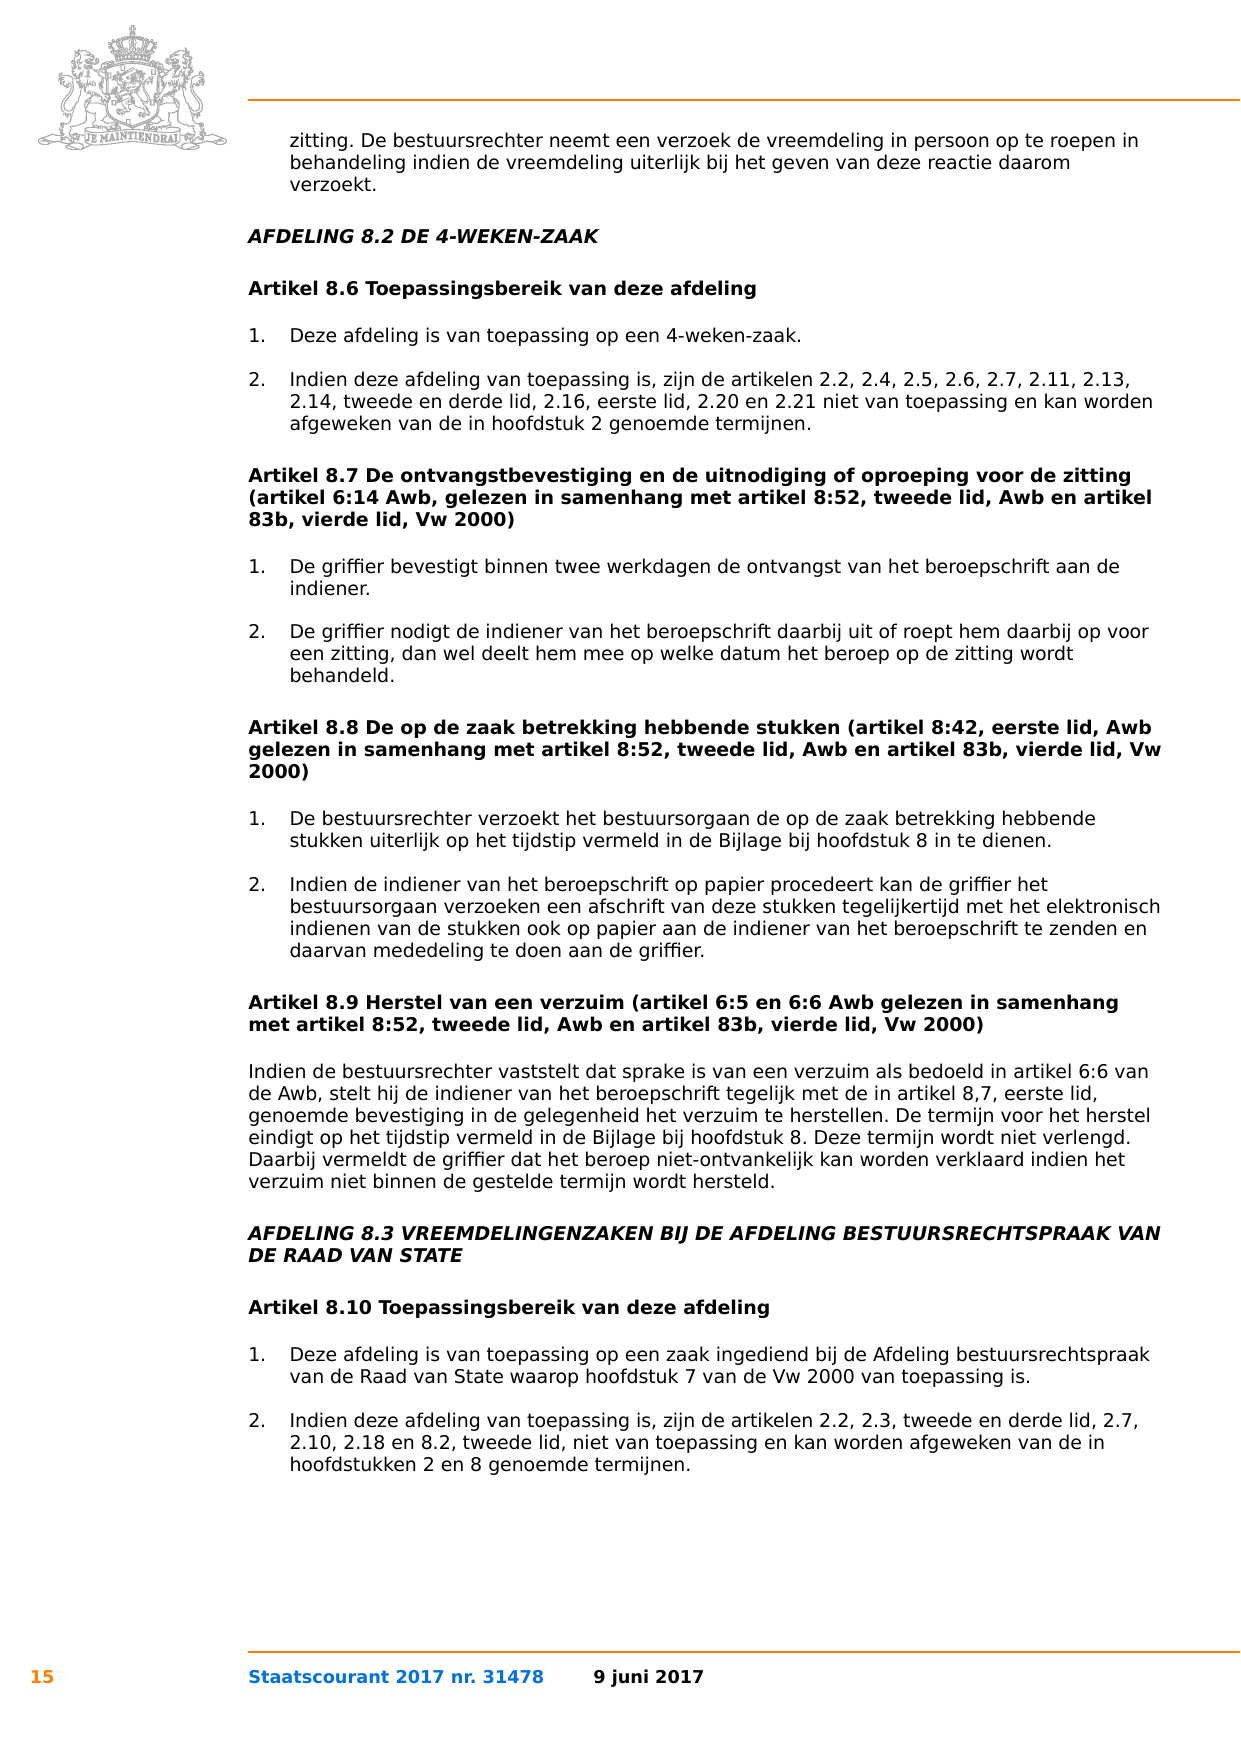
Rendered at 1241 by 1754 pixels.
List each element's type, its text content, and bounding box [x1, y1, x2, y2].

subtitle Artikel 8.10 Toepassingsbereik van deze afdeling [248, 1297, 1163, 1319]
subtitle Artikel 8.9 Herstel van een verzuim (artikel 6:5 en 6:6 Awb gelezen in samenhang met artikel 8:52, tweede lid, Awb en artikel 83b, vierde lid, Vw 2000) [248, 992, 1163, 1036]
subtitle Artikel 8.6 Toepassingsbereik van deze afdeling [248, 278, 1163, 300]
subtitle Artikel 8.7 De ontvangstbevestiging en de uitnodiging of oproeping voor de zitting (artikel 6:14 Awb, gelezen in samenhang met artikel 8:52, tweede lid, Awb en artikel 83b, vierde lid, Vw 2000) [248, 464, 1163, 531]
text 2. Indien deze afdeling van toepassing is, zijn de artikelen 2.2, 2.3, tweede en derde lid, 2.7, 2.10, 2.18 en 8.2, tweede lid, niet van toepassing en kan worden afgeweken van de in hoofdstukken 2 en 8 genoemde termijnen. [248, 1409, 1163, 1476]
picture [38, 25, 227, 150]
text 1. De bestuursrechter verzoekt het bestuursorgaan de op de zaak betrekking hebbende stukken uiterlijk op het tijdstip vermeld in de Bijlage bij hoofdstuk 8 in te dienen. [248, 808, 1163, 852]
text 1. De griffier bevestigt binnen twee werkdagen de ontvangst van het beroepschrift aan de indiener. [248, 556, 1163, 599]
text 2. De griffier nodigt de indiener van het beroepschrift daarbij uit of roept hem daarbij op voor een zitting, dan wel deelt hem mee op welke datum het beroep op de zitting wordt behandeld. [248, 621, 1163, 687]
text 2. Indien deze afdeling van toepassing is, zijn de artikelen 2.2, 2.4, 2.5, 2.6, 2.7, 2.11, 2.13, 2.14, tweede en derde lid, 2.16, eerste lid, 2.20 en 2.21 niet van toepassing en kan worden afgeweken van de in hoofdstuk 2 genoemde termijnen. [248, 369, 1163, 434]
text zitting. De bestuursrechter neemt een verzoek de vreemdeling in persoon op te roepen in behandeling indien de vreemdeling uiterlijk bij het geven van deze reactie daarom verzoekt. [248, 130, 1163, 196]
subtitle Artikel 8.8 De op de zaak betrekking hebbende stukken (artikel 8:42, eerste lid, Awb gelezen in samenhang met artikel 8:52, tweede lid, Awb en artikel 83b, vierde lid, Vw 2000) [248, 717, 1163, 783]
subtitle AFDELING 8.3 VREEMDELINGENZAKEN BIJ DE AFDELING BESTUURSRECHTSPRAAK VAN DE RAAD VAN STATE [248, 1223, 1163, 1267]
text Indien de bestuursrechter vaststelt dat sprake is van een verzuim als bedoeld in artikel 6:6 van de Awb, stelt hij de indiener van het beroepschrift tegelijk met de in artikel 8,7, eerste lid, genoemde bevestiging in de gelegenheid het verzuim te herstellen. De termijn voor het herstel eindigt op het tijdstip vermeld in de Bijlage bij hoofdstuk 8. Deze termijn wordt niet verlengd. Daarbij vermeldt de griffier dat het beroep niet-ontvankelijk kan worden verklaard indien het verzuim niet binnen de gestelde termijn wordt hersteld. [248, 1061, 1163, 1193]
text 2. Indien de indiener van het beroepschrift op papier procedeert kan de griffier het bestuursorgaan verzoeken een afschrift van deze stukken tegelijkertijd met het elektronisch indienen van de stukken ook op papier aan de indiener van het beroepschrift te zenden en daarvan mededeling te doen aan de griffier. [248, 874, 1163, 962]
subtitle AFDELING 8.2 DE 4-WEKEN-ZAAK [248, 226, 1163, 248]
text 1. Deze afdeling is van toepassing op een 4-weken-zaak. [248, 325, 1163, 347]
text 1. Deze afdeling is van toepassing op een zaak ingediend bij de Afdeling bestuursrechtspraak van de Raad van State waarop hoofdstuk 7 van de Vw 2000 van toepassing is. [248, 1344, 1163, 1388]
